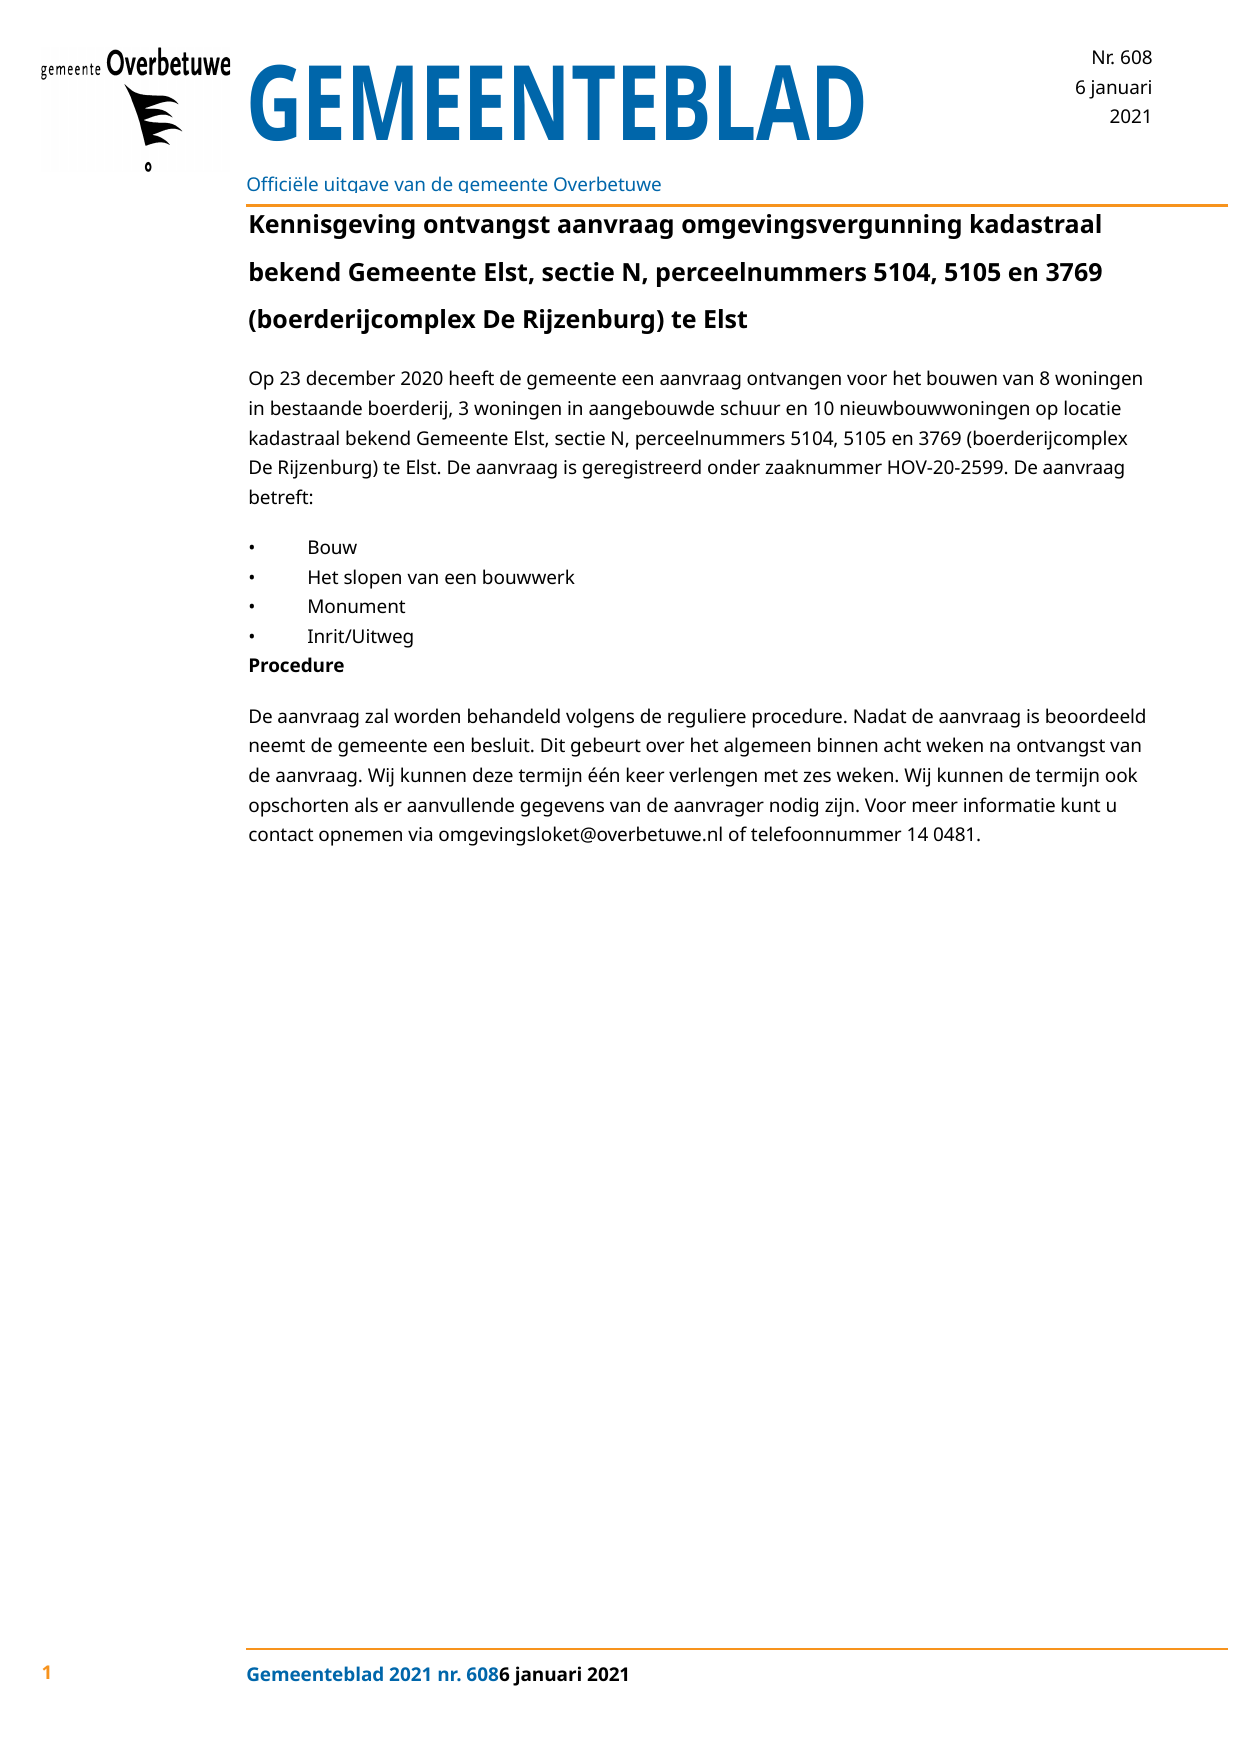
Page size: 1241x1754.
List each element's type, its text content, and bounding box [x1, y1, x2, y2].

picture [41, 47, 231, 172]
list Bouw [248, 534, 1152, 560]
text Procedure [248, 653, 1152, 678]
text Kennisgeving ontvangst aanvraag omgevingsvergunning kadastraal bekend Gemeente Elst, sectie N, perceelnummers 5104, 5105 en 3769 (boerderijcomplex De Rijzenburg) te Elst [248, 207, 1152, 336]
list Inrit/Uitweg [248, 623, 1152, 649]
text De aanvraag zal worden behandeld volgens de reguliere procedure. Nadat de aanvraag is beoordeeld neemt de gemeente een besluit. Dit gebeurt over het algemeen binnen acht weken na ontvangst van de aanvraag. Wij kunnen deze termijn één keer verlengen met zes weken. Wij kunnen de termijn ook opschorten als er aanvullende gegevens van de aanvrager nodig zijn. Voor meer informatie kunt u contact opnemen via omgevingsloket@overbetuwe.nl of telefoonnummer 14 0481. [248, 703, 1152, 847]
text Op 23 december 2020 heeft de gemeente een aanvraag ontvangen voor het bouwen van 8 woningen in bestaande boerderij, 3 woningen in aangebouwde schuur en 10 nieuwbouwwoningen op locatie kadastraal bekend Gemeente Elst, sectie N, perceelnummers 5104, 5105 en 3769 (boerderijcomplex De Rijzenburg) te Elst. De aanvraag is geregistreerd onder zaaknummer HOV-20-2599. De aanvraag betreft: [248, 366, 1152, 509]
list Het slopen van een bouwwerk [248, 564, 1152, 589]
list Monument [248, 593, 1152, 619]
